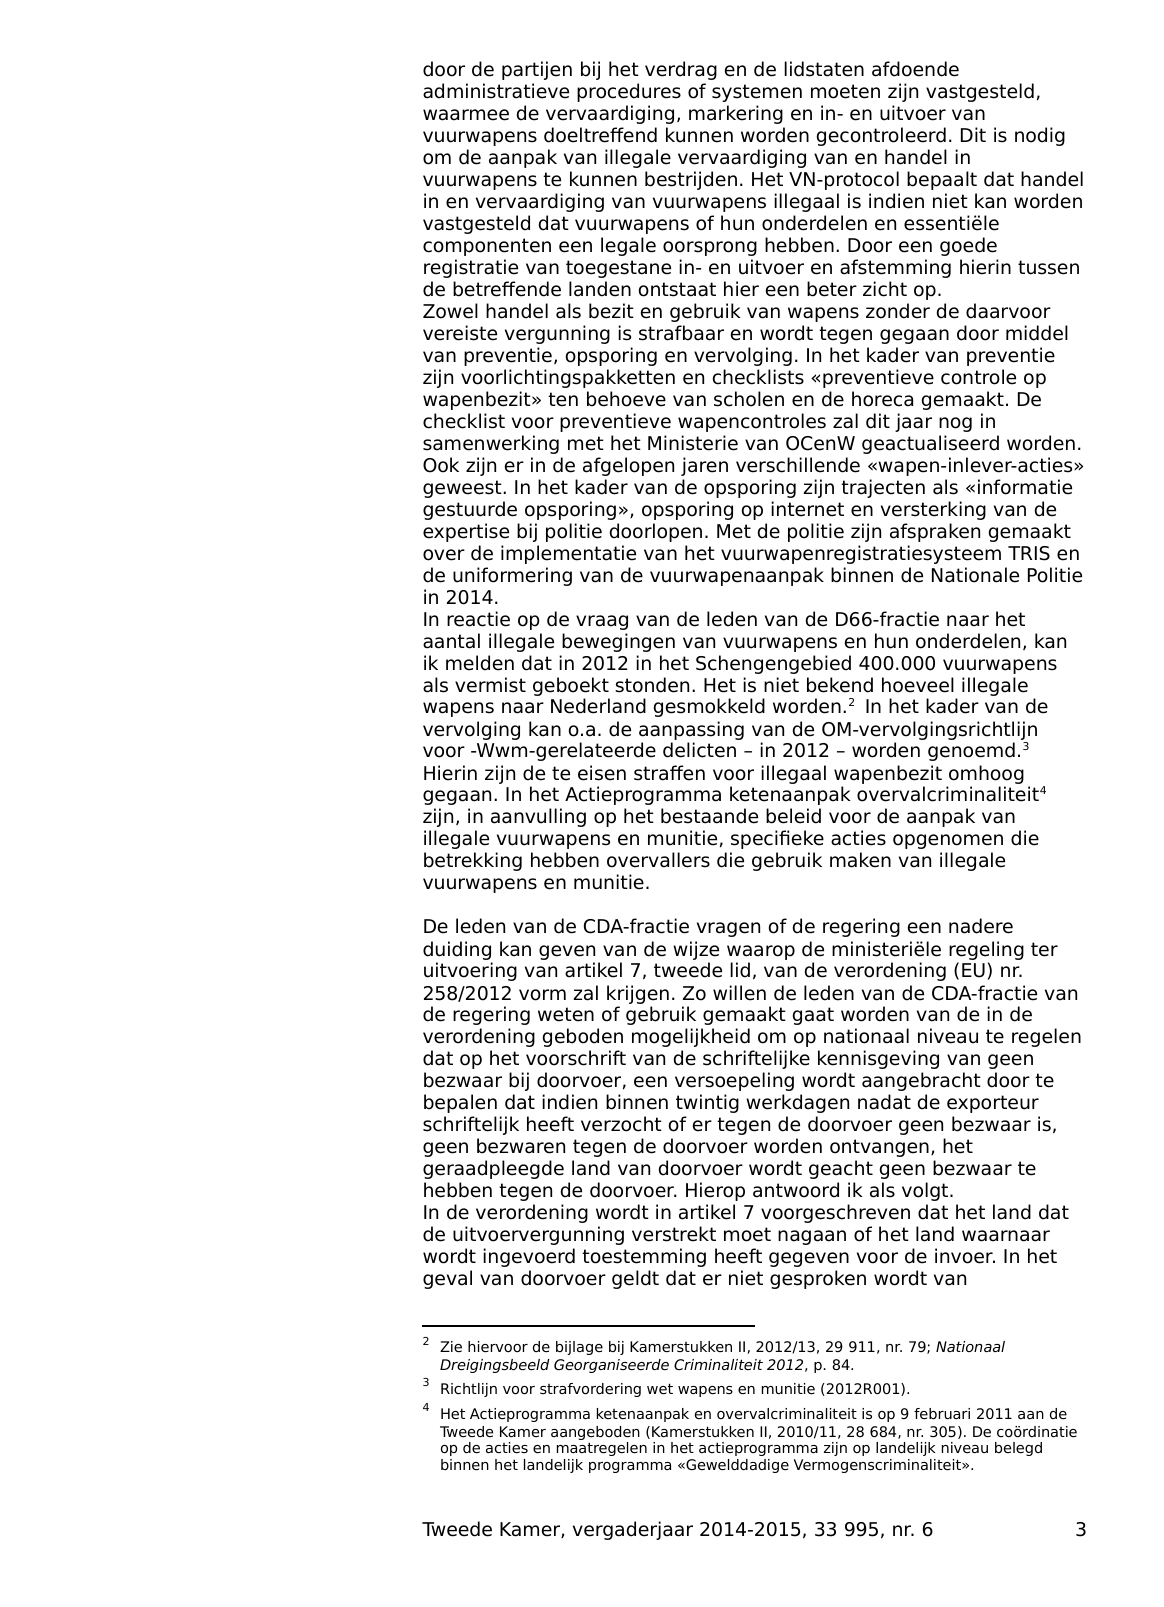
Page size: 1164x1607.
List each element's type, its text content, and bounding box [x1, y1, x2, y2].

text door de partijen bij het verdrag en de lidstaten afdoende administratieve procedures of systemen moeten zijn vastgesteld, waarmee de vervaardiging, markering en in- en uitvoer van vuurwapens doeltreffend kunnen worden gecontroleerd. Dit is nodig om de aanpak van illegale vervaardiging van en handel in vuurwapens te kunnen bestrijden. Het VN-protocol bepaalt dat handel in en vervaardiging van vuurwapens illegaal is indien niet kan worden vastgesteld dat vuurwapens of hun onderdelen en essentiële componenten een legale oorsprong hebben. Door een goede registratie van toegestane in- en uitvoer en afstemming hierin tussen de betreffende landen ontstaat hier een beter zicht op. [422, 59, 1087, 301]
text Zowel handel als bezit en gebruik van wapens zonder de daarvoor vereiste vergunning is strafbaar en wordt tegen gegaan door middel van preventie, opsporing en vervolging. In het kader van preventie zijn voorlichtingspakketten en checklists «preventieve controle op wapenbezit» ten behoeve van scholen en de horeca gemaakt. De checklist voor preventieve wapencontroles zal dit jaar nog in samenwerking met het Ministerie van OCenW geactualiseerd worden. Ook zijn er in de afgelopen jaren verschillende «wapen-inlever-acties» geweest. In het kader van de opsporing zijn trajecten als «informatie gestuurde opsporing», opsporing op internet en versterking van de expertise bij politie doorlopen. Met de politie zijn afspraken gemaakt over de implementatie van het vuurwapenregistratiesysteem TRIS en de uniformering van de vuurwapenaanpak binnen de Nationale Politie in 2014. [422, 301, 1087, 608]
text In de verordening wordt in artikel 7 voorgeschreven dat het land dat de uitvoervergunning verstrekt moet nagaan of het land waarnaar wordt ingevoerd toestemming heeft gegeven voor de invoer. In het geval van doorvoer geldt dat er niet gesproken wordt van [422, 1202, 1087, 1290]
text Het Actieprogramma ketenaanpak en overvalcriminaliteit is op 9 februari 2011 aan de Tweede Kamer aangeboden (Kamerstukken II, 2010/11, 28 684, nr. 305). De coördinatie op de acties en maatregelen in het actieprogramma zijn op landelijk niveau belegd binnen het landelijk programma «Gewelddadige Vermogenscriminaliteit». [422, 1402, 1087, 1474]
text Zie hiervoor de bijlage bij Kamerstukken II, 2012/13, 29 911, nr. 79; Nationaal Dreigingsbeeld Georganiseerde Criminaliteit 2012, p. 84. [422, 1335, 1087, 1374]
text In reactie op de vraag van de leden van de D66-fractie naar het aantal illegale bewegingen van vuurwapens en hun onderdelen, kan ik melden dat in 2012 in het Schengengebied 400.000 vuurwapens als vermist geboekt stonden. Het is niet bekend hoeveel illegale wapens naar Nederland gesmokkeld worden. In het kader van de vervolging kan o.a. de aanpassing van de OM-vervolgingsrichtlijn voor -Wwm-gerelateerde delicten – in 2012 – worden genoemd. Hierin zijn de te eisen straffen voor illegaal wapenbezit omhoog gegaan. In het Actieprogramma ketenaanpak overvalcriminaliteit zijn, in aanvulling op het bestaande beleid voor de aanpak van illegale vuurwapens en munitie, specifieke acties opgenomen die betrekking hebben overvallers die gebruik maken van illegale vuurwapens en munitie. [422, 608, 1087, 894]
text De leden van de CDA-fractie vragen of de regering een nadere duiding kan geven van de wijze waarop de ministeriële regeling ter uitvoering van artikel 7, tweede lid, van de verordening (EU) nr. 258/2012 vorm zal krijgen. Zo willen de leden van de CDA-fractie van de regering weten of gebruik gemaakt gaat worden van de in de verordening geboden mogelijkheid om op nationaal niveau te regelen dat op het voorschrift van de schriftelijke kennisgeving van geen bezwaar bij doorvoer, een versoepeling wordt aangebracht door te bepalen dat indien binnen twintig werkdagen nadat de exporteur schriftelijk heeft verzocht of er tegen de doorvoer geen bezwaar is, geen bezwaren tegen de doorvoer worden ontvangen, het geraadpleegde land van doorvoer wordt geacht geen bezwaar te hebben tegen de doorvoer. Hierop antwoord ik als volgt. [422, 916, 1087, 1202]
text Richtlijn voor strafvordering wet wapens en munitie (2012R001). [422, 1377, 1087, 1399]
